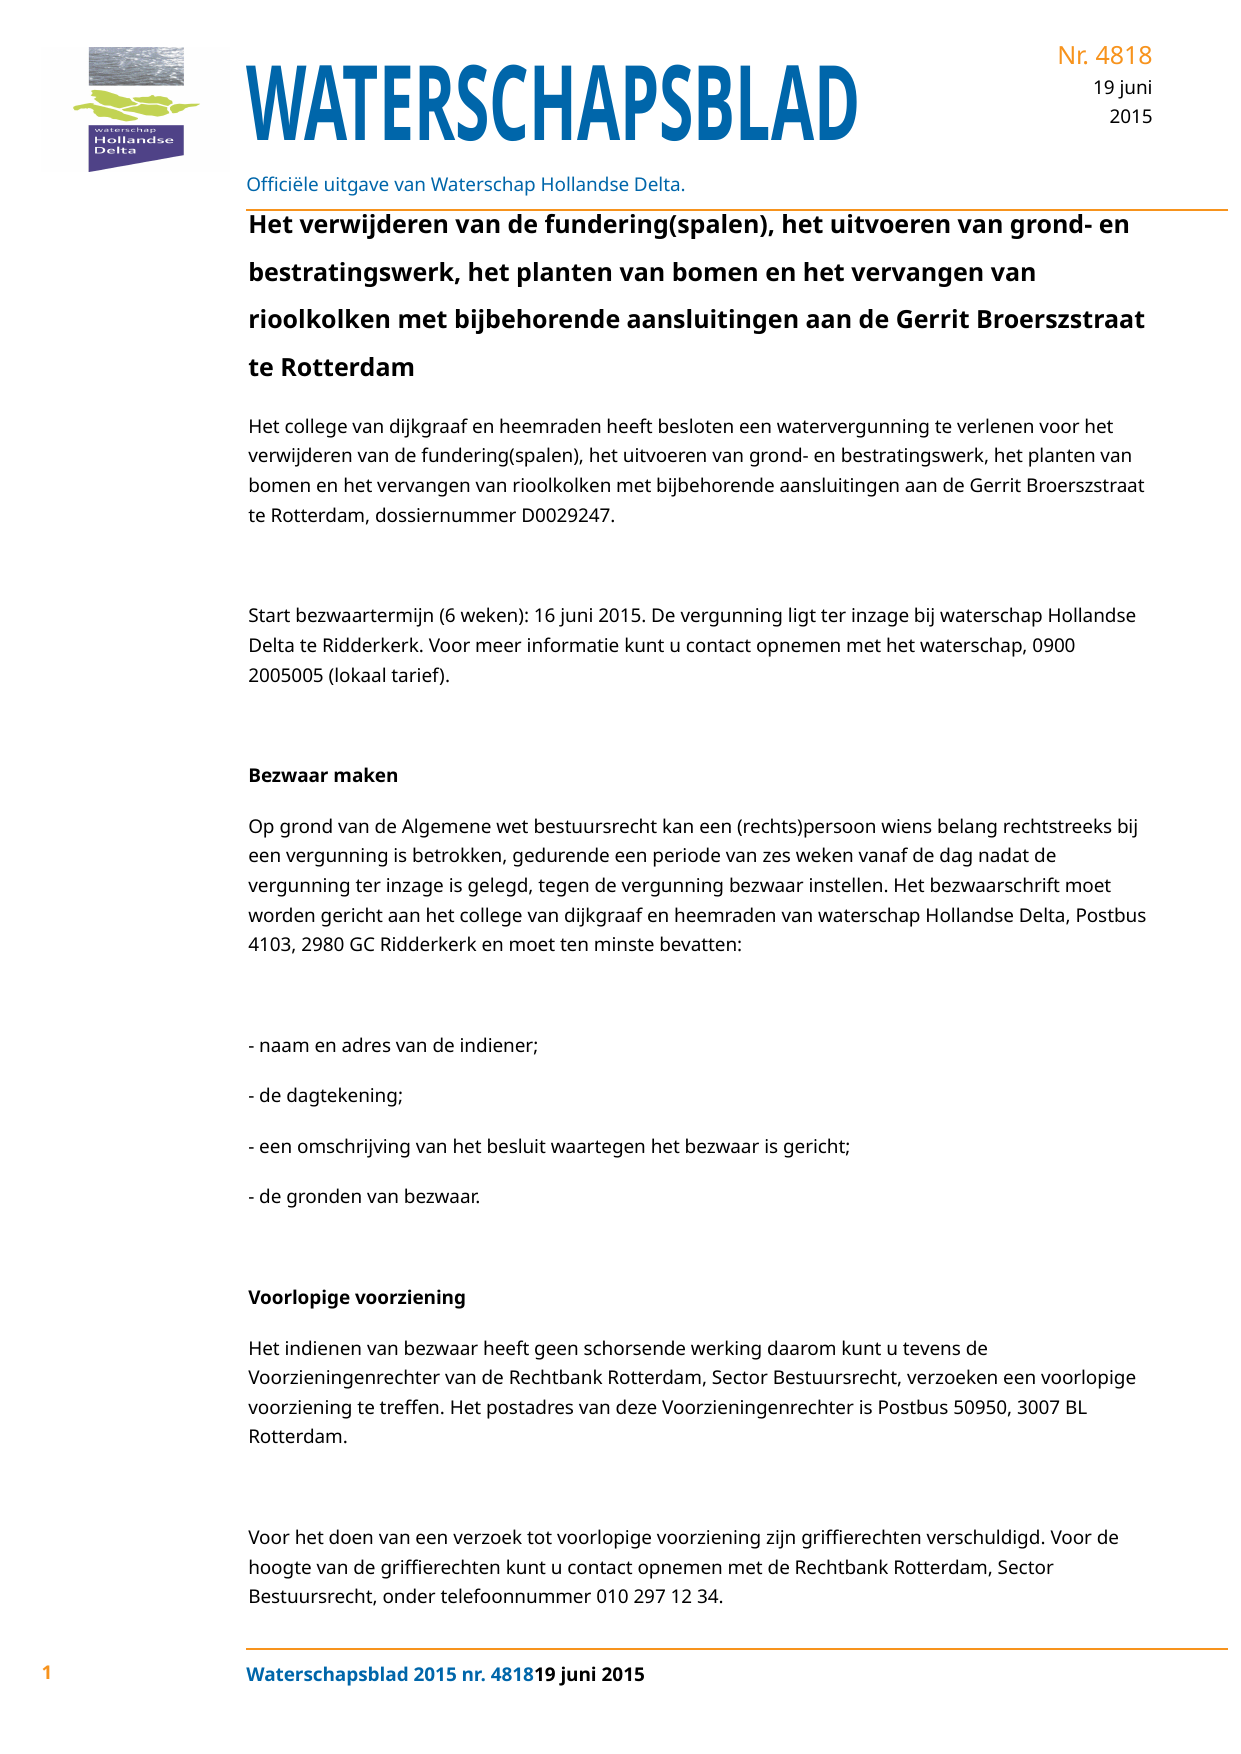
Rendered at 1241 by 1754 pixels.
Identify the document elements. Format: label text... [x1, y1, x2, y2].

text - een omschrijving van het besluit waartegen het bezwaar is gericht; [248, 1133, 1152, 1159]
text - naam en adres van de indiener; [248, 1032, 1152, 1058]
text Op grond van de Algemene wet bestuursrecht kan een (rechts)persoon wiens belang rechtstreeks bij een vergunning is betrokken, gedurende een periode van zes weken vanaf de dag nadat de vergunning ter inzage is gelegd, tegen de vergunning bezwaar instellen. Het bezwaarschrift moet worden gericht aan het college van dijkgraaf en heemraden van waterschap Hollandse Delta, Postbus 4103, 2980 GC Ridderkerk en moet ten minste bevatten: [248, 813, 1152, 957]
text Bezwaar maken [248, 763, 1152, 788]
text - de gronden van bezwaar. [248, 1183, 1152, 1209]
text Start bezwaartermijn (6 weken): 16 juni 2015. De vergunning ligt ter inzage bij waterschap Hollandse Delta te Ridderkerk. Voor meer informatie kunt u contact opnemen met het waterschap, 0900 2005005 (lokaal tarief). [248, 603, 1152, 688]
text Het indienen van bezwaar heeft geen schorsende werking daarom kunt u tevens de Voorzieningenrechter van de Rechtbank Rotterdam, Sector Bestuursrecht, verzoeken een voorlopige voorziening te treffen. Het postadres van deze Voorzieningenrechter is Postbus 50950, 3007 BL Rotterdam. [248, 1335, 1152, 1449]
text Voor het doen van een verzoek tot voorlopige voorziening zijn griffierechten verschuldigd. Voor de hoogte van de griffierechten kunt u contact opnemen met de Rechtbank Rotterdam, Sector Bestuursrecht, onder telefoonnummer 010 297 12 34. [248, 1524, 1152, 1609]
text Het college van dijkgraaf en heemraden heeft besloten een watervergunning te verlenen voor het verwijderen van de fundering(spalen), het uitvoeren van grond- en bestratingswerk, het planten van bomen en het vervangen van rioolkolken met bijbehorende aansluitingen aan de Gerrit Broerszstraat te Rotterdam, dossiernummer D0029247. [248, 413, 1152, 528]
text - de dagtekening; [248, 1083, 1152, 1108]
text Voorlopige voorziening [248, 1284, 1152, 1310]
picture [41, 47, 231, 172]
text Het verwijderen van de fundering(spalen), het uitvoeren van grond- en bestratingswerk, het planten van bomen en het vervangen van rioolkolken met bijbehorende aansluitingen aan de Gerrit Broerszstraat te Rotterdam [248, 211, 1152, 384]
